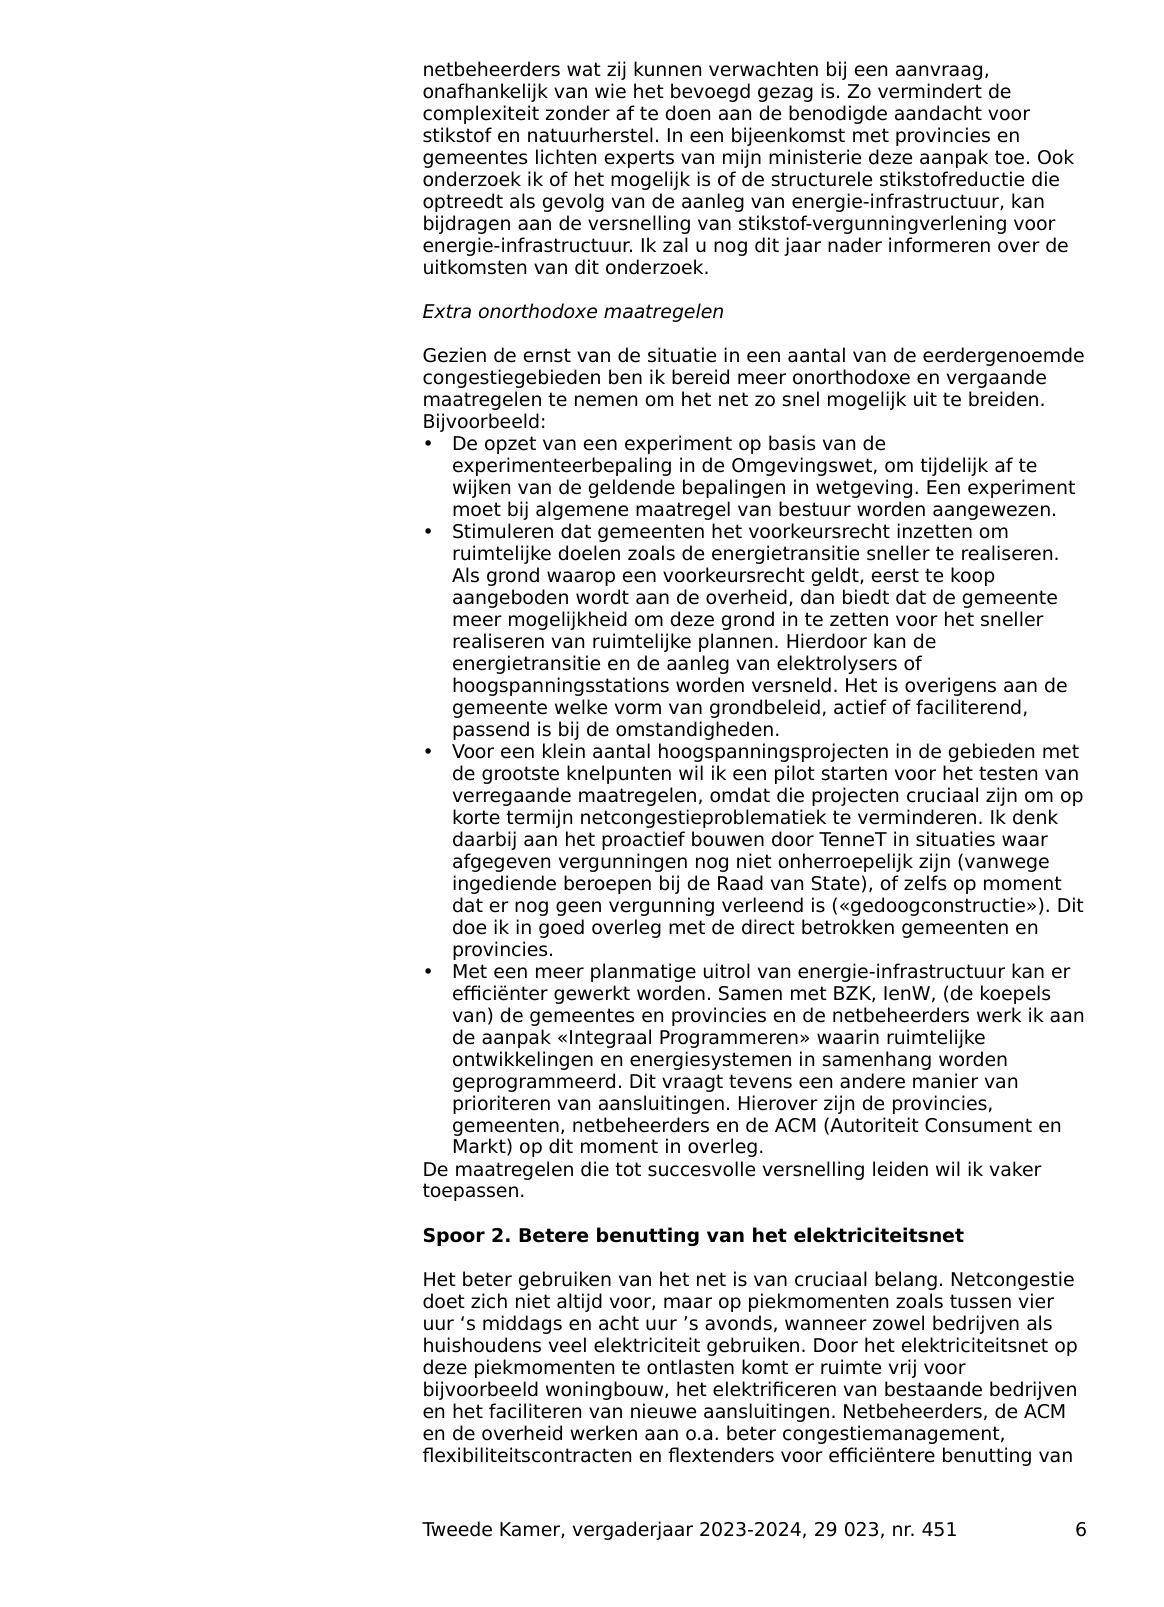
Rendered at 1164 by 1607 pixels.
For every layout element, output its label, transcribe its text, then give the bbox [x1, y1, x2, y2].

text Gezien de ernst van de situatie in een aantal van de eerdergenoemde congestiegebieden ben ik bereid meer onorthodoxe en vergaande maatregelen te nemen om het net zo snel mogelijk uit te breiden. Bijvoorbeeld: [422, 345, 1087, 433]
text Het beter gebruiken van het net is van cruciaal belang. Netcongestie doet zich niet altijd voor, maar op piekmomenten zoals tussen vier uur ‘s middags en acht uur ’s avonds, wanneer zowel bedrijven als huishoudens veel elektriciteit gebruiken. Door het elektriciteitsnet op deze piekmomenten te ontlasten komt er ruimte vrij voor bijvoorbeeld woningbouw, het elektrificeren van bestaande bedrijven en het faciliteren van nieuwe aansluitingen. Netbeheerders, de ACM en de overheid werken aan o.a. beter congestiemanagement, flexibiliteitscontracten en flextenders voor efficiëntere benutting van [422, 1269, 1087, 1467]
text De maatregelen die tot succesvolle versnelling leiden wil ik vaker toepassen. [422, 1158, 1087, 1202]
text • De opzet van een experiment op basis van de experimenteerbepaling in de Omgevingswet, om tijdelijk af te wijken van de geldende bepalingen in wetgeving. Een experiment moet bij algemene maatregel van bestuur worden aangewezen. [422, 433, 1087, 521]
text • Stimuleren dat gemeenten het voorkeursrecht inzetten om ruimtelijke doelen zoals de energietransitie sneller te realiseren. Als grond waarop een voorkeursrecht geldt, eerst te koop aangeboden wordt aan de overheid, dan biedt dat de gemeente meer mogelijkheid om deze grond in te zetten voor het sneller realiseren van ruimtelijke plannen. Hierdoor kan de energietransitie en de aanleg van elektrolysers of hoogspanningsstations worden versneld. Het is overigens aan de gemeente welke vorm van grondbeleid, actief of faciliterend, passend is bij de omstandigheden. [422, 521, 1087, 741]
text • Met een meer planmatige uitrol van energie-infrastructuur kan er efficiënter gewerkt worden. Samen met BZK, IenW, (de koepels van) de gemeentes en provincies en de netbeheerders werk ik aan de aanpak «Integraal Programmeren» waarin ruimtelijke ontwikkelingen en energiesystemen in samenhang worden geprogrammeerd. Dit vraagt tevens een andere manier van prioriteren van aansluitingen. Hierover zijn de provincies, gemeenten, netbeheerders en de ACM (Autoriteit Consument en Markt) op dit moment in overleg. [422, 961, 1087, 1158]
text • Voor een klein aantal hoogspanningsprojecten in de gebieden met de grootste knelpunten wil ik een pilot starten voor het testen van verregaande maatregelen, omdat die projecten cruciaal zijn om op korte termijn netcongestieproblematiek te verminderen. Ik denk daarbij aan het proactief bouwen door TenneT in situaties waar afgegeven vergunningen nog niet onherroepelijk zijn (vanwege ingediende beroepen bij de Raad van State), of zelfs op moment dat er nog geen vergunning verleend is («gedoogconstructie»). Dit doe ik in goed overleg met de direct betrokken gemeenten en provincies. [422, 741, 1087, 961]
text netbeheerders wat zij kunnen verwachten bij een aanvraag, onafhankelijk van wie het bevoegd gezag is. Zo vermindert de complexiteit zonder af te doen aan de benodigde aandacht voor stikstof en natuurherstel. In een bijeenkomst met provincies en gemeentes lichten experts van mijn ministerie deze aanpak toe. Ook onderzoek ik of het mogelijk is of de structurele stikstofreductie die optreedt als gevolg van de aanleg van energie-infrastructuur, kan bijdragen aan de versnelling van stikstof-vergunningverlening voor energie-infrastructuur. Ik zal u nog dit jaar nader informeren over de uitkomsten van dit onderzoek. [422, 59, 1087, 279]
subtitle Extra onorthodoxe maatregelen [422, 301, 1087, 323]
subtitle Spoor 2. Betere benutting van het elektriciteitsnet [422, 1224, 1087, 1247]
